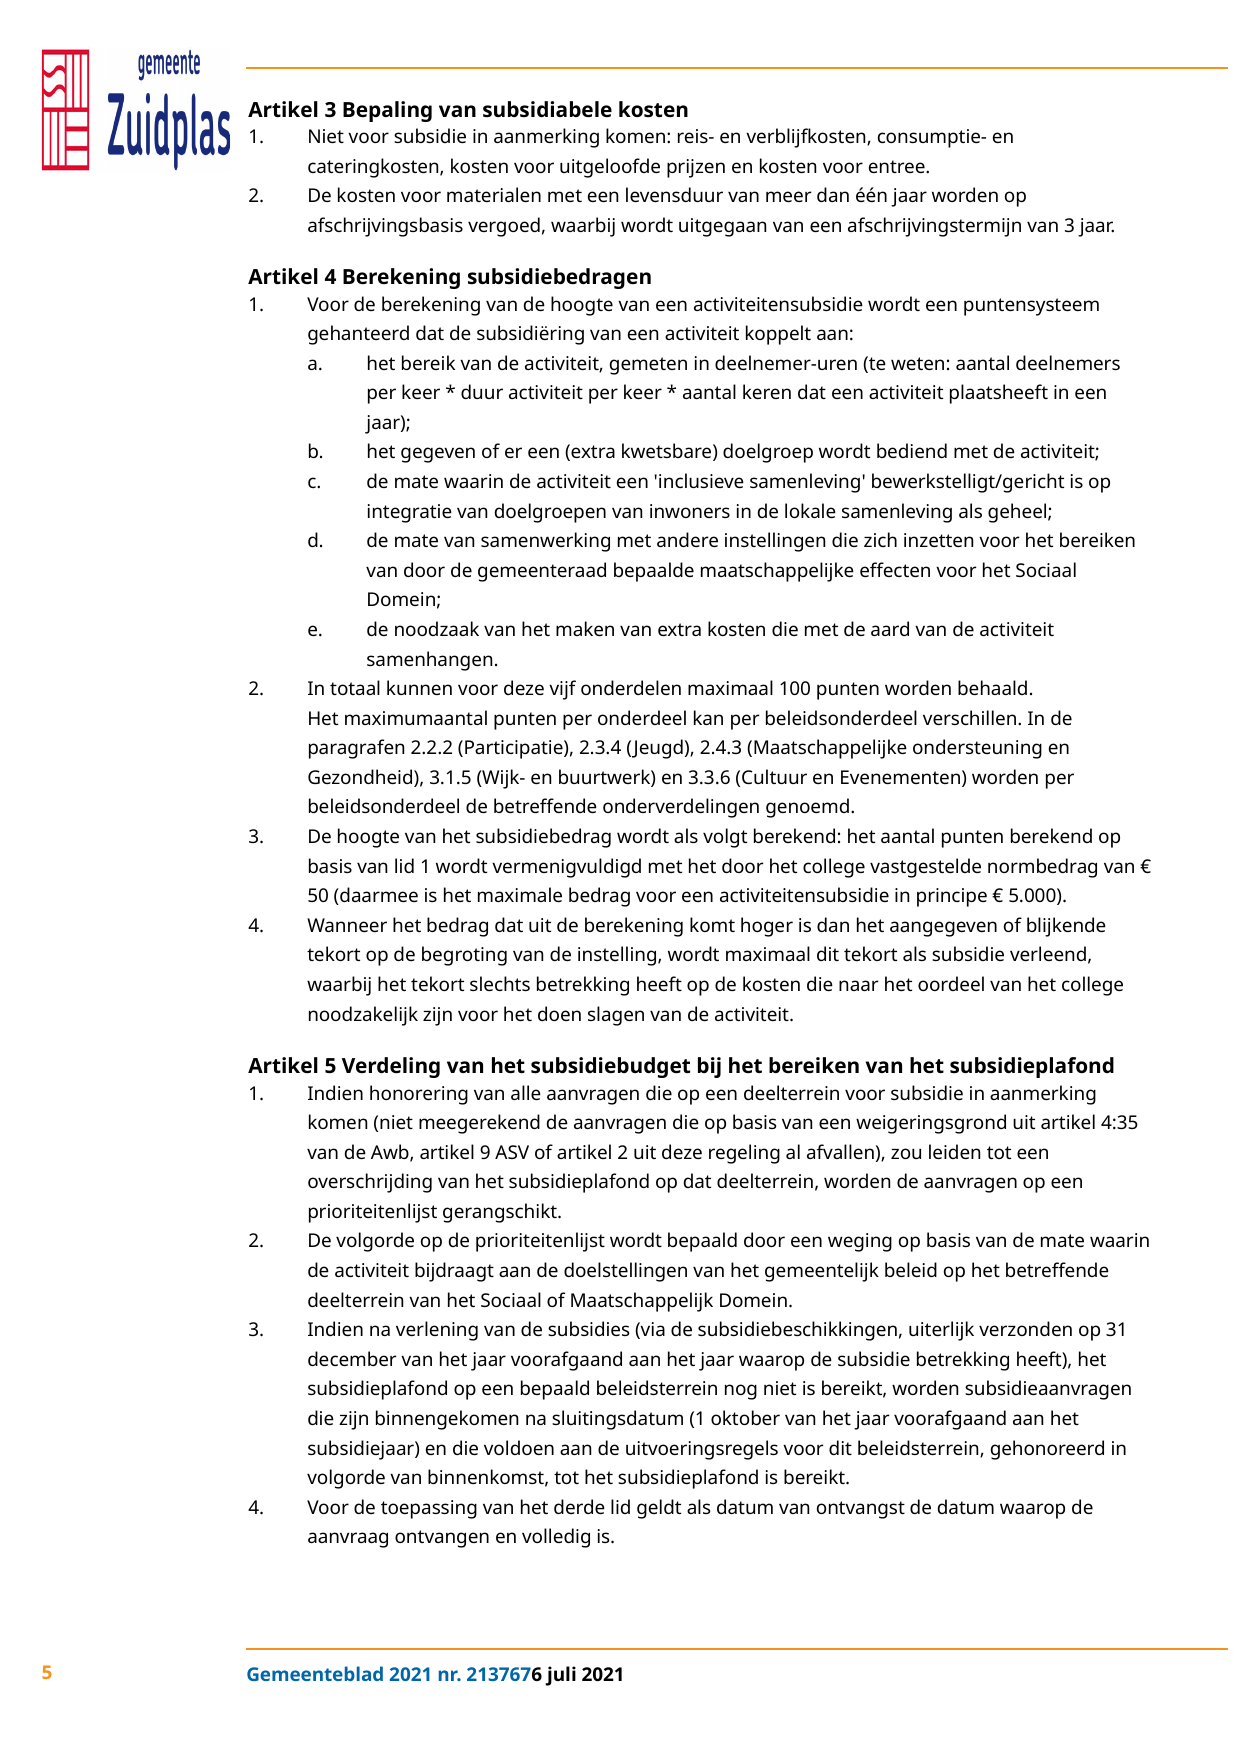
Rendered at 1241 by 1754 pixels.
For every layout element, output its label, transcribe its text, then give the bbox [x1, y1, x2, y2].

list De kosten voor materialen met een levensduur van meer dan één jaar worden op afschrijvingsbasis vergoed, waarbij wordt uitgegaan van een afschrijvingstermijn van 3 jaar. [248, 182, 1152, 238]
list de noodzaak van het maken van extra kosten die met de aard van de activiteit samenhangen. [307, 616, 1152, 672]
list Voor de berekening van de hoogte van een activiteitensubsidie wordt een puntensysteem gehanteerd dat de subsidiëring van een activiteit koppelt aan: [248, 291, 1152, 346]
list de mate van samenwerking met andere instellingen die zich inzetten voor het bereiken van door de gemeenteraad bepaalde maatschappelijke effecten voor het Sociaal Domein; [307, 527, 1152, 612]
list De volgorde op de prioriteitenlijst wordt bepaald door een weging op basis van de mate waarin de activiteit bijdraagt aan de doelstellingen van het gemeentelijk beleid op het betreffende deelterrein van het Sociaal of Maatschappelijk Domein. [248, 1228, 1152, 1312]
list het gegeven of er een (extra kwetsbare) doelgroep wordt bediend met de activiteit; [307, 439, 1152, 464]
text Artikel 4 Berekening subsidiebedragen [248, 262, 1152, 291]
list Indien honorering van alle aanvragen die op een deelterrein voor subsidie in aanmerking komen (niet meegerekend de aanvragen die op basis van een weigeringsgrond uit artikel 4:35 van de Awb, artikel 9 ASV of artikel 2 uit deze regeling al afvallen), zou leiden tot een overschrijding van het subsidieplafond op dat deelterrein, worden de aanvragen op een prioriteitenlijst gerangschikt. [248, 1080, 1152, 1224]
text Artikel 5 Verdeling van het subsidiebudget bij het bereiken van het subsidieplafond [248, 1051, 1152, 1080]
list Het maximumaantal punten per onderdeel kan per beleidsonderdeel verschillen. In de paragrafen 2.2.2 (Participatie), 2.3.4 (Jeugd), 2.4.3 (Maatschappelijke ondersteuning en Gezondheid), 3.1.5 (Wijk- en buurtwerk) en 3.3.6 (Cultuur en Evenementen) worden per beleidsonderdeel de betreffende onderverdelingen genoemd. [248, 705, 1152, 819]
list Voor de toepassing van het derde lid geldt als datum van ontvangst de datum waarop de aanvraag ontvangen en volledig is. [248, 1494, 1152, 1549]
list De hoogte van het subsidiebedrag wordt als volgt berekend: het aantal punten berekend op basis van lid 1 wordt vermenigvuldigd met het door het college vastgestelde normbedrag van € 50 (daarmee is het maximale bedrag voor een activiteitensubsidie in principe € 5.000). [248, 823, 1152, 908]
picture [41, 47, 231, 172]
list In totaal kunnen voor deze vijf onderdelen maximaal 100 punten worden behaald. [248, 675, 1152, 701]
list het bereik van de activiteit, gemeten in deelnemer-uren (te weten: aantal deelnemers per keer * duur activiteit per keer * aantal keren dat een activiteit plaatsheeft in een jaar); [307, 350, 1152, 435]
list Niet voor subsidie in aanmerking komen: reis- en verblijfkosten, consumptie- en cateringkosten, kosten voor uitgeloofde prijzen en kosten voor entree. [248, 123, 1152, 178]
list Indien na verlening van de subsidies (via de subsidiebeschikkingen, uiterlijk verzonden op 31 december van het jaar voorafgaand aan het jaar waarop de subsidie betrekking heeft), het subsidieplafond op een bepaald beleidsterrein nog niet is bereikt, worden subsidieaanvragen die zijn binnengekomen na sluitingsdatum (1 oktober van het jaar voorafgaand aan het subsidiejaar) en die voldoen aan de uitvoeringsregels voor dit beleidsterrein, gehonoreerd in volgorde van binnenkomst, tot het subsidieplafond is bereikt. [248, 1316, 1152, 1490]
list Wanneer het bedrag dat uit de berekening komt hoger is dan het aangegeven of blijkende tekort op de begroting van de instelling, wordt maximaal dit tekort als subsidie verleend, waarbij het tekort slechts betrekking heeft op de kosten die naar het oordeel van het college noodzakelijk zijn voor het doen slagen van de activiteit. [248, 912, 1152, 1027]
list de mate waarin de activiteit een 'inclusieve samenleving' bewerkstelligt/gericht is op integratie van doelgroepen van inwoners in de lokale samenleving als geheel; [307, 468, 1152, 524]
text Artikel 3 Bepaling van subsidiabele kosten [248, 95, 1152, 123]
